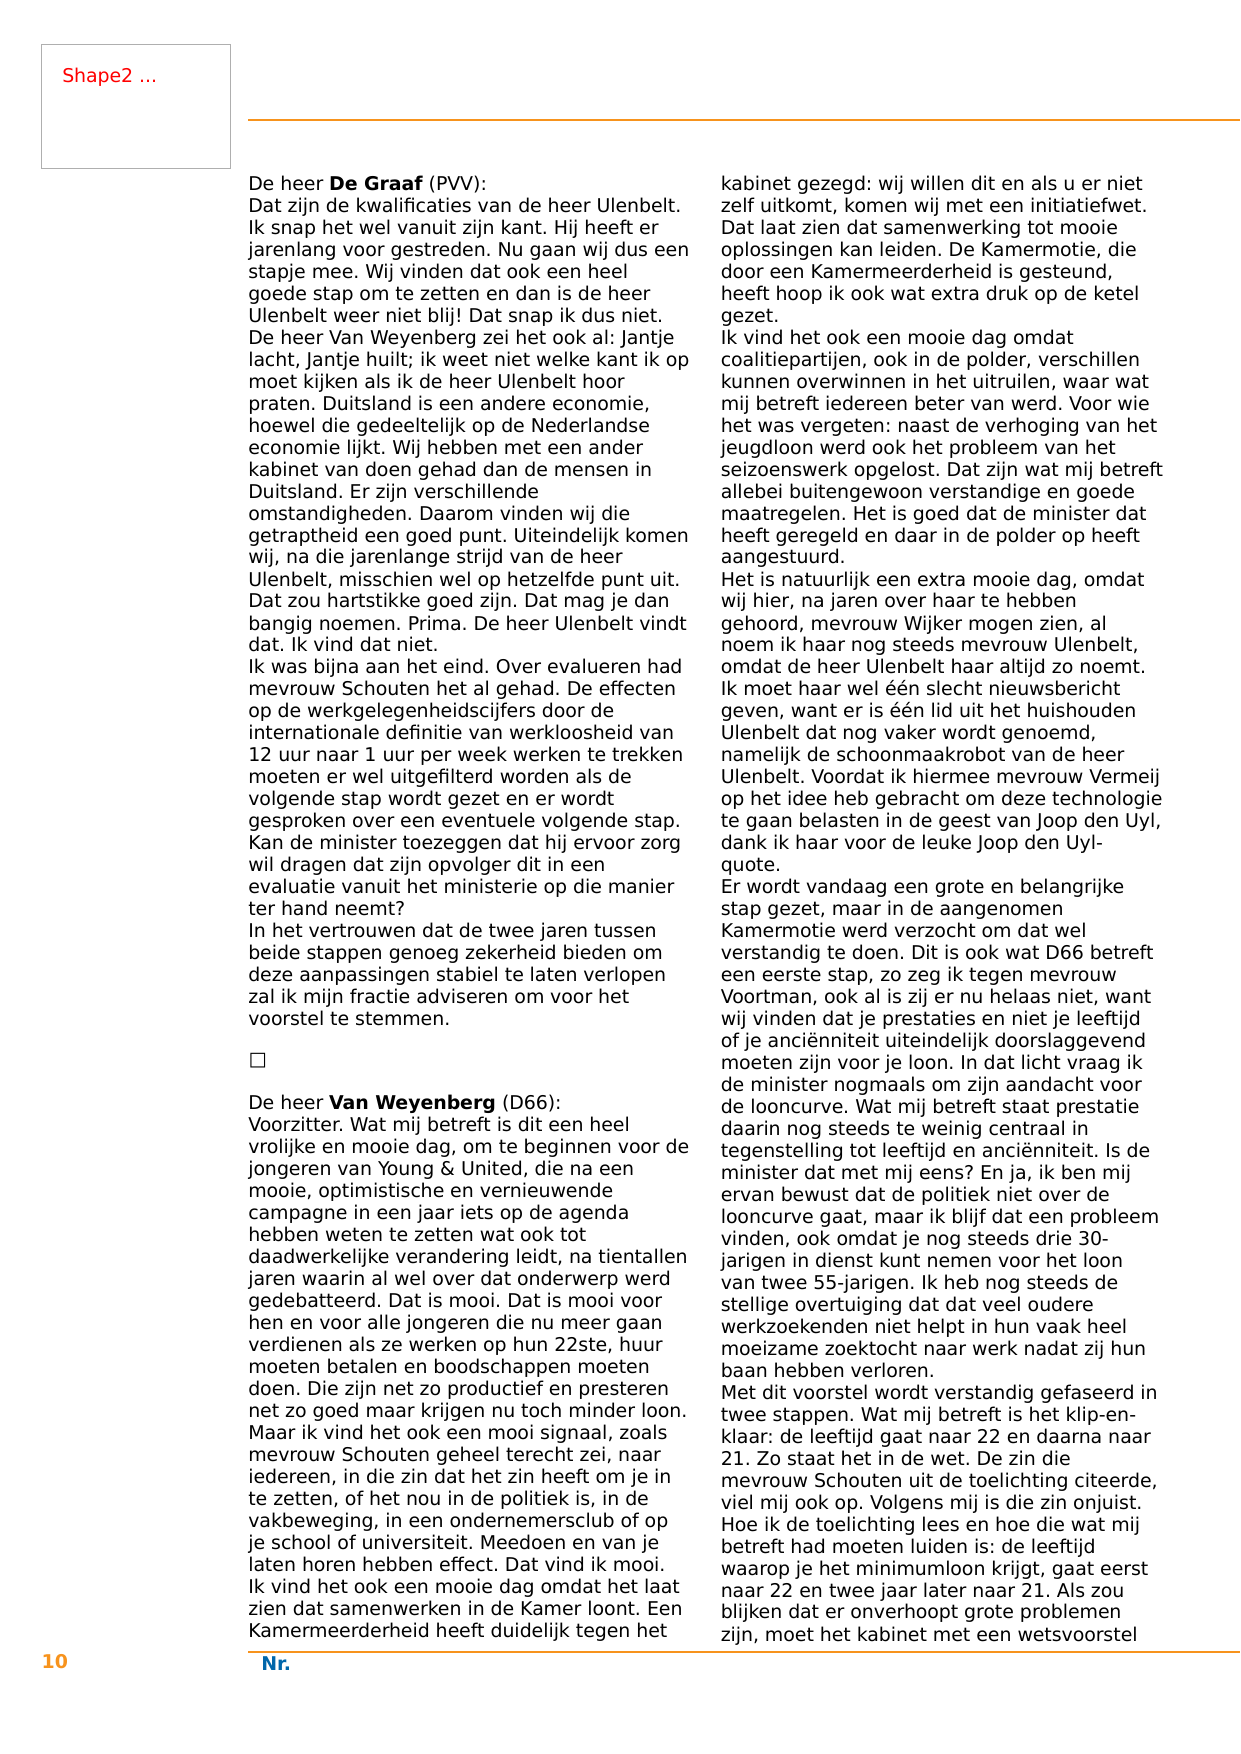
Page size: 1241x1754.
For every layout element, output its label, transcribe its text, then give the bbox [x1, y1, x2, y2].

text Er wordt vandaag een grote en belangrijke stap gezet, maar in de aangenomen Kamermotie werd verzocht om dat wel verstandig te doen. Dit is ook wat D66 betreft een eerste stap, zo zeg ik tegen mevrouw Voortman, ook al is zij er nu helaas niet, want wij vinden dat je prestaties en niet je leeftijd of je anciënniteit uiteindelijk doorslaggevend moeten zijn voor je loon. In dat licht vraag ik de minister nogmaals om zijn aandacht voor de looncurve. Wat mij betreft staat prestatie daarin nog steeds te weinig centraal in tegenstelling tot leeftijd en anciënniteit. Is de minister dat met mij eens? En ja, ik ben mij ervan bewust dat de politiek niet over de looncurve gaat, maar ik blijf dat een probleem vinden, ook omdat je nog steeds drie 30-jarigen in dienst kunt nemen voor het loon van twee 55-jarigen. Ik heb nog steeds de stellige overtuiging dat dat veel oudere werkzoekenden niet helpt in hun vaak heel moeizame zoektocht naar werk nadat zij hun baan hebben verloren. [721, 876, 1163, 1382]
text In het vertrouwen dat de twee jaren tussen beide stappen genoeg zekerheid bieden om deze aanpassingen stabiel te laten verlopen zal ik mijn fractie adviseren om voor het voorstel te stemmen. [248, 920, 691, 1030]
text Ik vind het ook een mooie dag omdat coalitiepartijen, ook in de polder, verschillen kunnen overwinnen in het uitruilen, waar wat mij betreft iedereen beter van werd. Voor wie het was vergeten: naast de verhoging van het jeugdloon werd ook het probleem van het seizoenswerk opgelost. Dat zijn wat mij betreft allebei buitengewoon verstandige en goede maatregelen. Het is goed dat de minister dat heeft geregeld en daar in de polder op heeft aangestuurd. [721, 327, 1163, 568]
text Dat zijn de kwalificaties van de heer Ulenbelt. Ik snap het wel vanuit zijn kant. Hij heeft er jarenlang voor gestreden. Nu gaan wij dus een stapje mee. Wij vinden dat ook een heel goede stap om te zetten en dan is de heer Ulenbelt weer niet blij! Dat snap ik dus niet. De heer Van Weyenberg zei het ook al: Jantje lacht, Jantje huilt; ik weet niet welke kant ik op moet kijken als ik de heer Ulenbelt hoor praten. Duitsland is een andere economie, hoewel die gedeeltelijk op de Nederlandse economie lijkt. Wij hebben met een ander kabinet van doen gehad dan de mensen in Duitsland. Er zijn verschillende omstandigheden. Daarom vinden wij die getraptheid een goed punt. Uiteindelijk komen wij, na die jarenlange strijd van de heer Ulenbelt, misschien wel op hetzelfde punt uit. Dat zou hartstikke goed zijn. Dat mag je dan bangig noemen. Prima. De heer Ulenbelt vindt dat. Ik vind dat niet. [248, 195, 691, 656]
text Het is natuurlijk een extra mooie dag, omdat wij hier, na jaren over haar te hebben gehoord, mevrouw Wijker mogen zien, al noem ik haar nog steeds mevrouw Ulenbelt, omdat de heer Ulenbelt haar altijd zo noemt. Ik moet haar wel één slecht nieuwsbericht geven, want er is één lid uit het huishouden Ulenbelt dat nog vaker wordt genoemd, namelijk de schoonmaakrobot van de heer Ulenbelt. Voordat ik hiermee mevrouw Vermeij op het idee heb gebracht om deze technologie te gaan belasten in de geest van Joop den Uyl, dank ik haar voor de leuke Joop den Uyl-quote. [721, 568, 1163, 876]
text De heer Van Weyenberg (D66): [248, 1092, 691, 1114]
text Ik vind het ook een mooie dag omdat het laat zien dat samenwerken in de Kamer loont. Een Kamermeerderheid heeft duidelijk tegen het [248, 1576, 691, 1641]
text ⬜ [248, 1050, 691, 1072]
text Met dit voorstel wordt verstandig gefaseerd in twee stappen. Wat mij betreft is het klip-en-klaar: de leeftijd gaat naar 22 en daarna naar 21. Zo staat het in de wet. De zin die mevrouw Schouten uit de toelichting citeerde, viel mij ook op. Volgens mij is die zin onjuist. Hoe ik de toelichting lees en hoe die wat mij betreft had moeten luiden is: de leeftijd waarop je het minimumloon krijgt, gaat eerst naar 22 en twee jaar later naar 21. Als zou blijken dat er onverhoopt grote problemen zijn, moet het kabinet met een wetsvoorstel [721, 1382, 1163, 1645]
text kabinet gezegd: wij willen dit en als u er niet zelf uitkomt, komen wij met een initiatiefwet. Dat laat zien dat samenwerking tot mooie oplossingen kan leiden. De Kamermotie, die door een Kamermeerderheid is gesteund, heeft hoop ik ook wat extra druk op de ketel gezet. [721, 173, 1163, 327]
text Voorzitter. Wat mij betreft is dit een heel vrolijke en mooie dag, om te beginnen voor de jongeren van Young & United, die na een mooie, optimistische en vernieuwende campagne in een jaar iets op de agenda hebben weten te zetten wat ook tot daadwerkelijke verandering leidt, na tientallen jaren waarin al wel over dat onderwerp werd gedebatteerd. Dat is mooi. Dat is mooi voor hen en voor alle jongeren die nu meer gaan verdienen als ze werken op hun 22ste, huur moeten betalen en boodschappen moeten doen. Die zijn net zo productief en presteren net zo goed maar krijgen nu toch minder loon. Maar ik vind het ook een mooi signaal, zoals mevrouw Schouten geheel terecht zei, naar iedereen, in die zin dat het zin heeft om je in te zetten, of het nou in de politiek is, in de vakbeweging, in een ondernemersclub of op je school of universiteit. Meedoen en van je laten horen hebben effect. Dat vind ik mooi. [248, 1114, 691, 1576]
text Ik was bijna aan het eind. Over evalueren had mevrouw Schouten het al gehad. De effecten op de werkgelegenheidscijfers door de internationale definitie van werkloosheid van 12 uur naar 1 uur per week werken te trekken moeten er wel uitgefilterd worden als de volgende stap wordt gezet en er wordt gesproken over een eventuele volgende stap. Kan de minister toezeggen dat hij ervoor zorg wil dragen dat zijn opvolger dit in een evaluatie vanuit het ministerie op die manier ter hand neemt? [248, 656, 691, 920]
text De heer De Graaf (PVV): [248, 173, 691, 195]
